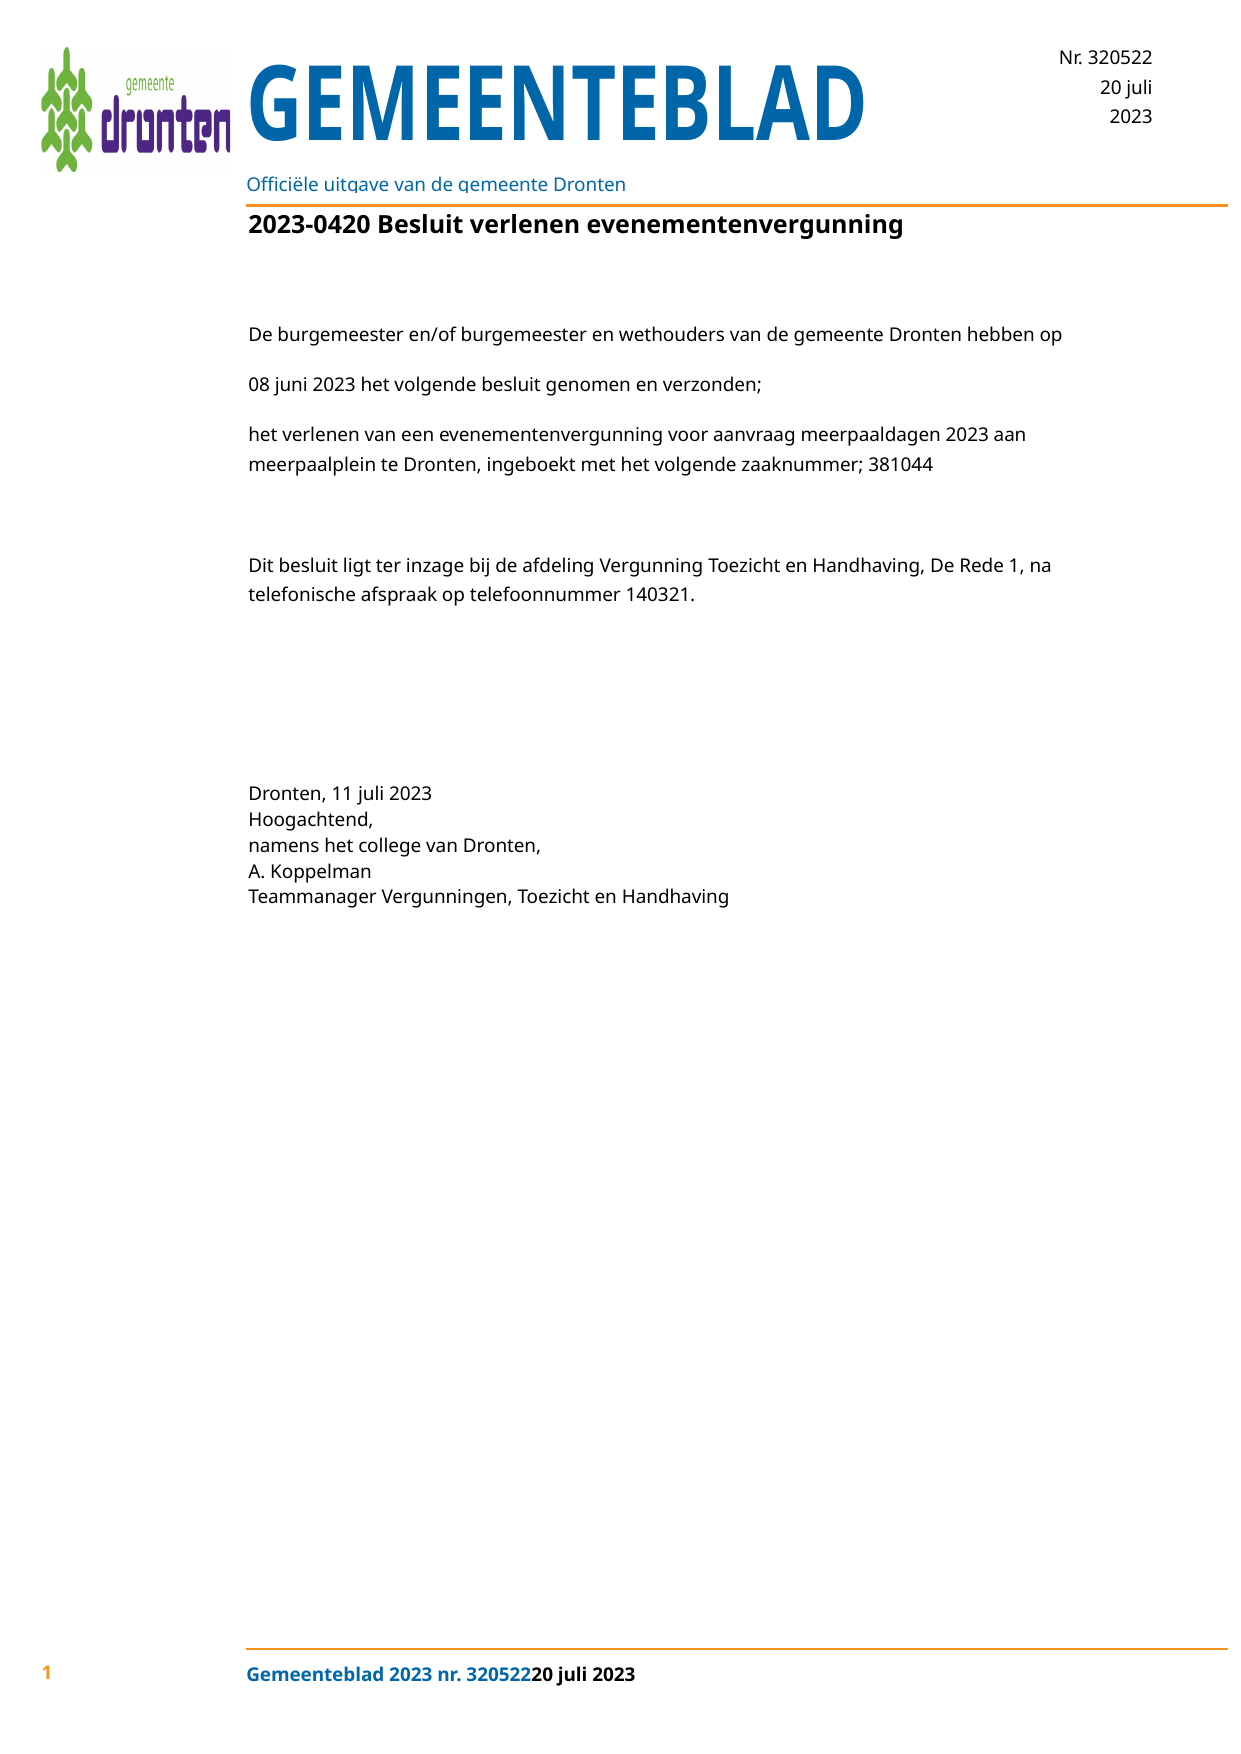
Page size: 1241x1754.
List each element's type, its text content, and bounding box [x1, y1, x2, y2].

text Dronten, 11 juli 2023 [248, 781, 1152, 806]
text namens het college van Dronten, [248, 832, 1152, 858]
picture [41, 47, 231, 172]
text Dit besluit ligt ter inzage bij de afdeling Vergunning Toezicht en Handhaving, De Rede 1, na telefonische afspraak op telefoonnummer 140321. [248, 552, 1152, 607]
text De burgemeester en/of burgemeester en wethouders van de gemeente Dronten hebben op [248, 321, 1152, 346]
text het verlenen van een evenementenvergunning voor aanvraag meerpaaldagen 2023 aan meerpaalplein te Dronten, ingeboekt met het volgende zaaknummer; 381044 [248, 422, 1152, 477]
text 08 juni 2023 het volgende besluit genomen en verzonden; [248, 371, 1152, 397]
text A. Koppelman [248, 858, 1152, 883]
text Hoogachtend, [248, 806, 1152, 832]
text 2023-0420 Besluit verlenen evenementenvergunning [248, 207, 1152, 241]
text Teammanager Vergunningen, Toezicht en Handhaving [248, 883, 1152, 909]
